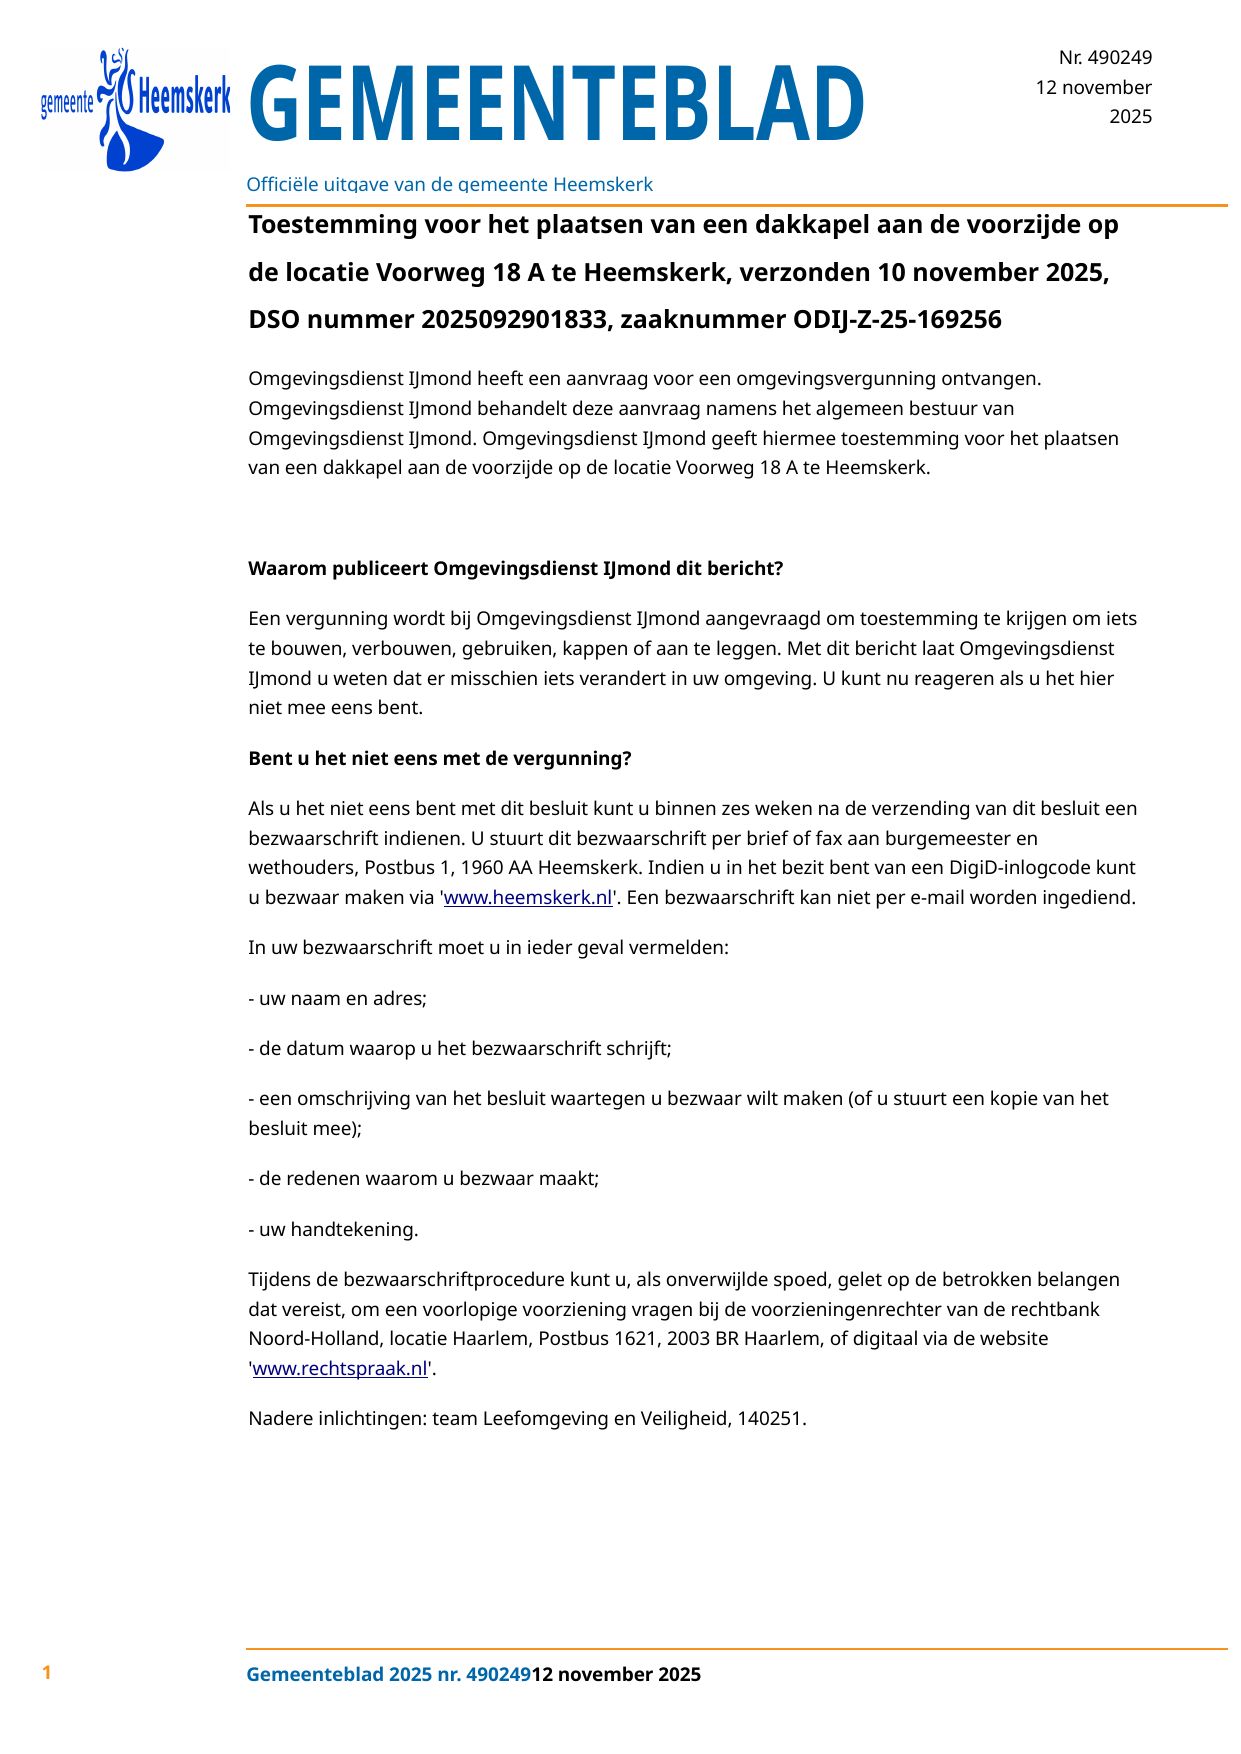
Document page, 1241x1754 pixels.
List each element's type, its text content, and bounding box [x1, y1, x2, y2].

text Toestemming voor het plaatsen van een dakkapel aan de voorzijde op de locatie Voorweg 18 A te Heemskerk, verzonden 10 november 2025, DSO nummer 2025092901833, zaaknummer ODIJ-Z-25-169256 [248, 207, 1152, 336]
text Als u het niet eens bent met dit besluit kunt u binnen zes weken na de verzending van dit besluit een bezwaarschrift indienen. U stuurt dit bezwaarschrift per brief of fax aan burgemeester en wethouders, Postbus 1, 1960 AA Heemskerk. Indien u in het bezit bent van een DigiD-inlogcode kunt u bezwaar maken via 'www.heemskerk.nl'. Een bezwaarschrift kan niet per e-mail worden ingediend. [248, 795, 1152, 909]
text - uw naam en adres; [248, 985, 1152, 1010]
picture [41, 47, 231, 172]
text Nadere inlichtingen: team Leefomgeving en Veiligheid, 140251. [248, 1406, 1152, 1431]
text Omgevingsdienst IJmond heeft een aanvraag voor een omgevingsvergunning ontvangen. Omgevingsdienst IJmond behandelt deze aanvraag namens het algemeen bestuur van Omgevingsdienst IJmond. Omgevingsdienst IJmond geeft hiermee toestemming voor het plaatsen van een dakkapel aan de voorzijde op de locatie Voorweg 18 A te Heemskerk. [248, 366, 1152, 480]
text Een vergunning wordt bij Omgevingsdienst IJmond aangevraagd om toestemming te krijgen om iets te bouwen, verbouwen, gebruiken, kappen of aan te leggen. Met dit bericht laat Omgevingsdienst IJmond u weten dat er misschien iets verandert in uw omgeving. U kunt nu reageren als u het hier niet mee eens bent. [248, 606, 1152, 720]
text In uw bezwaarschrift moet u in ieder geval vermelden: [248, 934, 1152, 960]
text - uw handtekening. [248, 1216, 1152, 1242]
text Waarom publiceert Omgevingsdienst IJmond dit bericht? [248, 555, 1152, 581]
text - de redenen waarom u bezwaar maakt; [248, 1166, 1152, 1191]
text - de datum waarop u het bezwaarschrift schrijft; [248, 1035, 1152, 1061]
text Tijdens de bezwaarschriftprocedure kunt u, als onverwijlde spoed, gelet op de betrokken belangen dat vereist, om een voorlopige voorziening vragen bij de voorzieningenrechter van de rechtbank Noord-Holland, locatie Haarlem, Postbus 1621, 2003 BR Haarlem, of digitaal via de website 'www.rechtspraak.nl'. [248, 1266, 1152, 1381]
text Bent u het niet eens met de vergunning? [248, 745, 1152, 770]
text - een omschrijving van het besluit waartegen u bezwaar wilt maken (of u stuurt een kopie van het besluit mee); [248, 1086, 1152, 1141]
